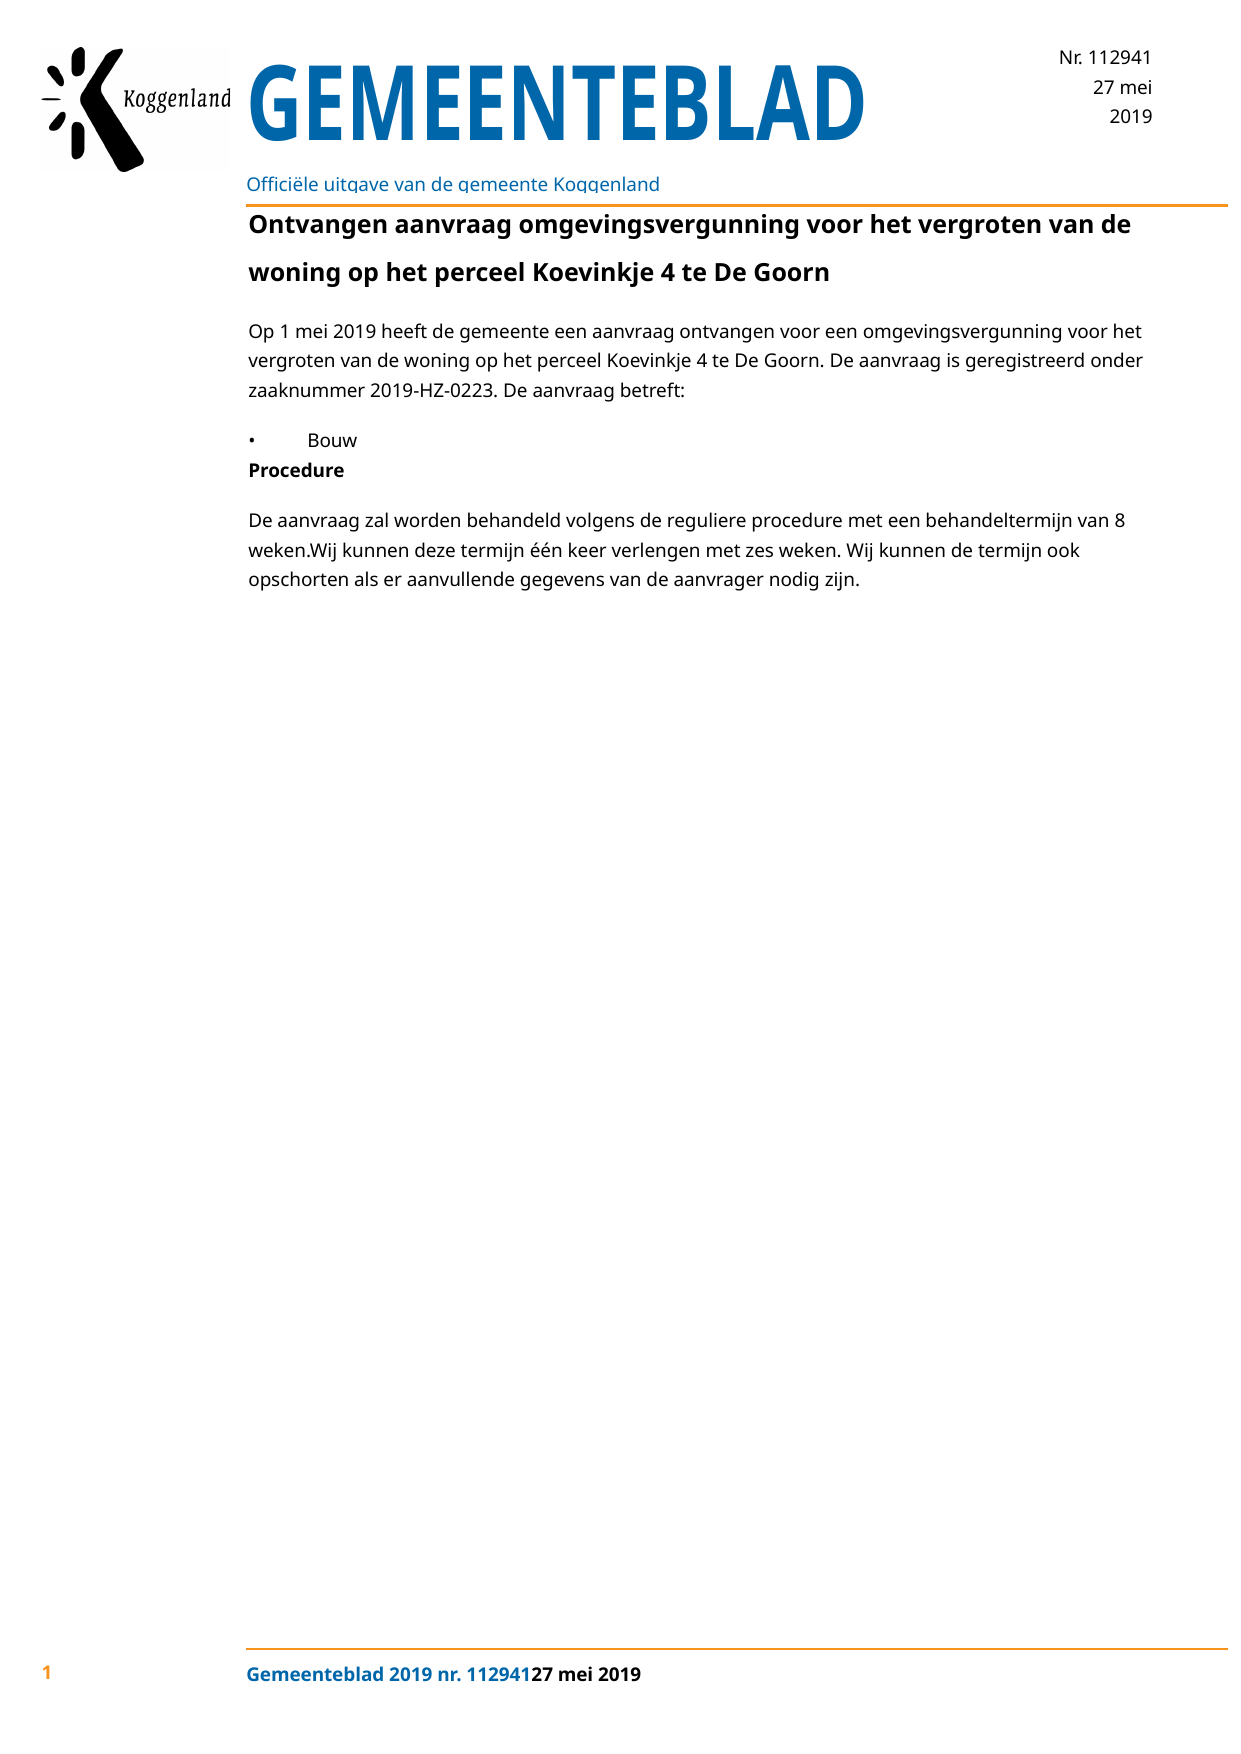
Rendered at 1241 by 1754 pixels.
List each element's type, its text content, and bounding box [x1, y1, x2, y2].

text Op 1 mei 2019 heeft de gemeente een aanvraag ontvangen voor een omgevingsvergunning voor het vergroten van de woning op het perceel Koevinkje 4 te De Goorn. De aanvraag is geregistreerd onder zaaknummer 2019-HZ-0223. De aanvraag betreft: [248, 318, 1152, 403]
picture [41, 47, 231, 172]
text De aanvraag zal worden behandeld volgens de reguliere procedure met een behandeltermijn van 8 weken.Wij kunnen deze termijn één keer verlengen met zes weken. Wij kunnen de termijn ook opschorten als er aanvullende gegevens van de aanvrager nodig zijn. [248, 507, 1152, 592]
text Procedure [248, 457, 1152, 483]
text Ontvangen aanvraag omgevingsvergunning voor het vergroten van de woning op het perceel Koevinkje 4 te De Goorn [248, 207, 1152, 288]
list Bouw [248, 427, 1152, 453]
